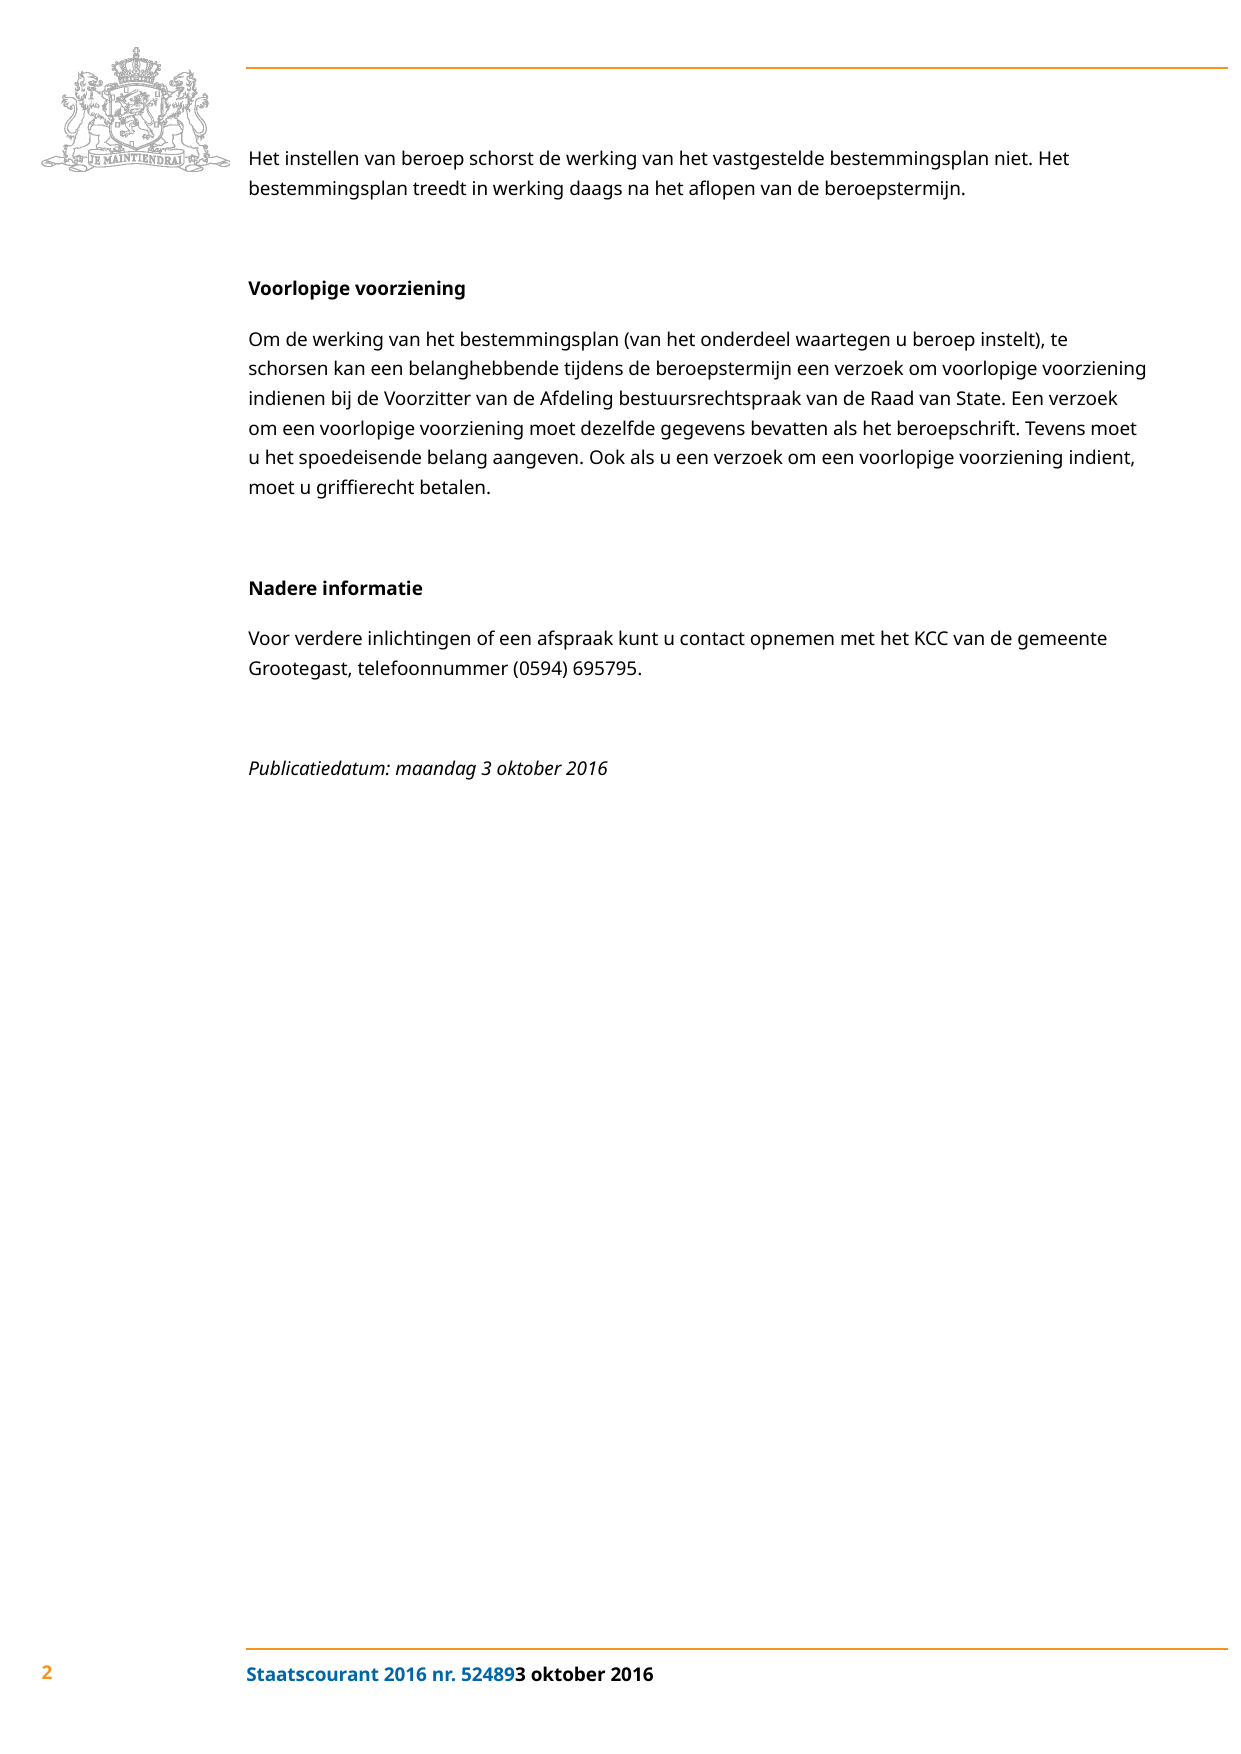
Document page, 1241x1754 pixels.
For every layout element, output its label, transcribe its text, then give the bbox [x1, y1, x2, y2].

picture [41, 47, 231, 172]
text Voorlopige voorziening [248, 276, 1152, 301]
text Om de werking van het bestemmingsplan (van het onderdeel waartegen u beroep instelt), te schorsen kan een belanghebbende tijdens de beroepstermijn een verzoek om voorlopige voorziening indienen bij de Voorzitter van de Afdeling bestuursrechtspraak van de Raad van State. Een verzoek om een voorlopige voorziening moet dezelfde gegevens bevatten als het beroepschrift. Tevens moet u het spoedeisende belang aangeven. Ook als u een verzoek om een voorlopige voorziening indient, moet u griffierecht betalen. [248, 326, 1152, 500]
text Nadere informatie [248, 575, 1152, 601]
text Voor verdere inlichtingen of een afspraak kunt u contact opnemen met het KCC van de gemeente Grootegast, telefoonnummer (0594) 695795. [248, 625, 1152, 681]
text Publicatiedatum: maandag 3 oktober 2016 [248, 756, 1152, 781]
text Het instellen van beroep schorst de werking van het vastgestelde bestemmingsplan niet. Het bestemmingsplan treedt in werking daags na het aflopen van de beroepstermijn. [248, 145, 1152, 201]
